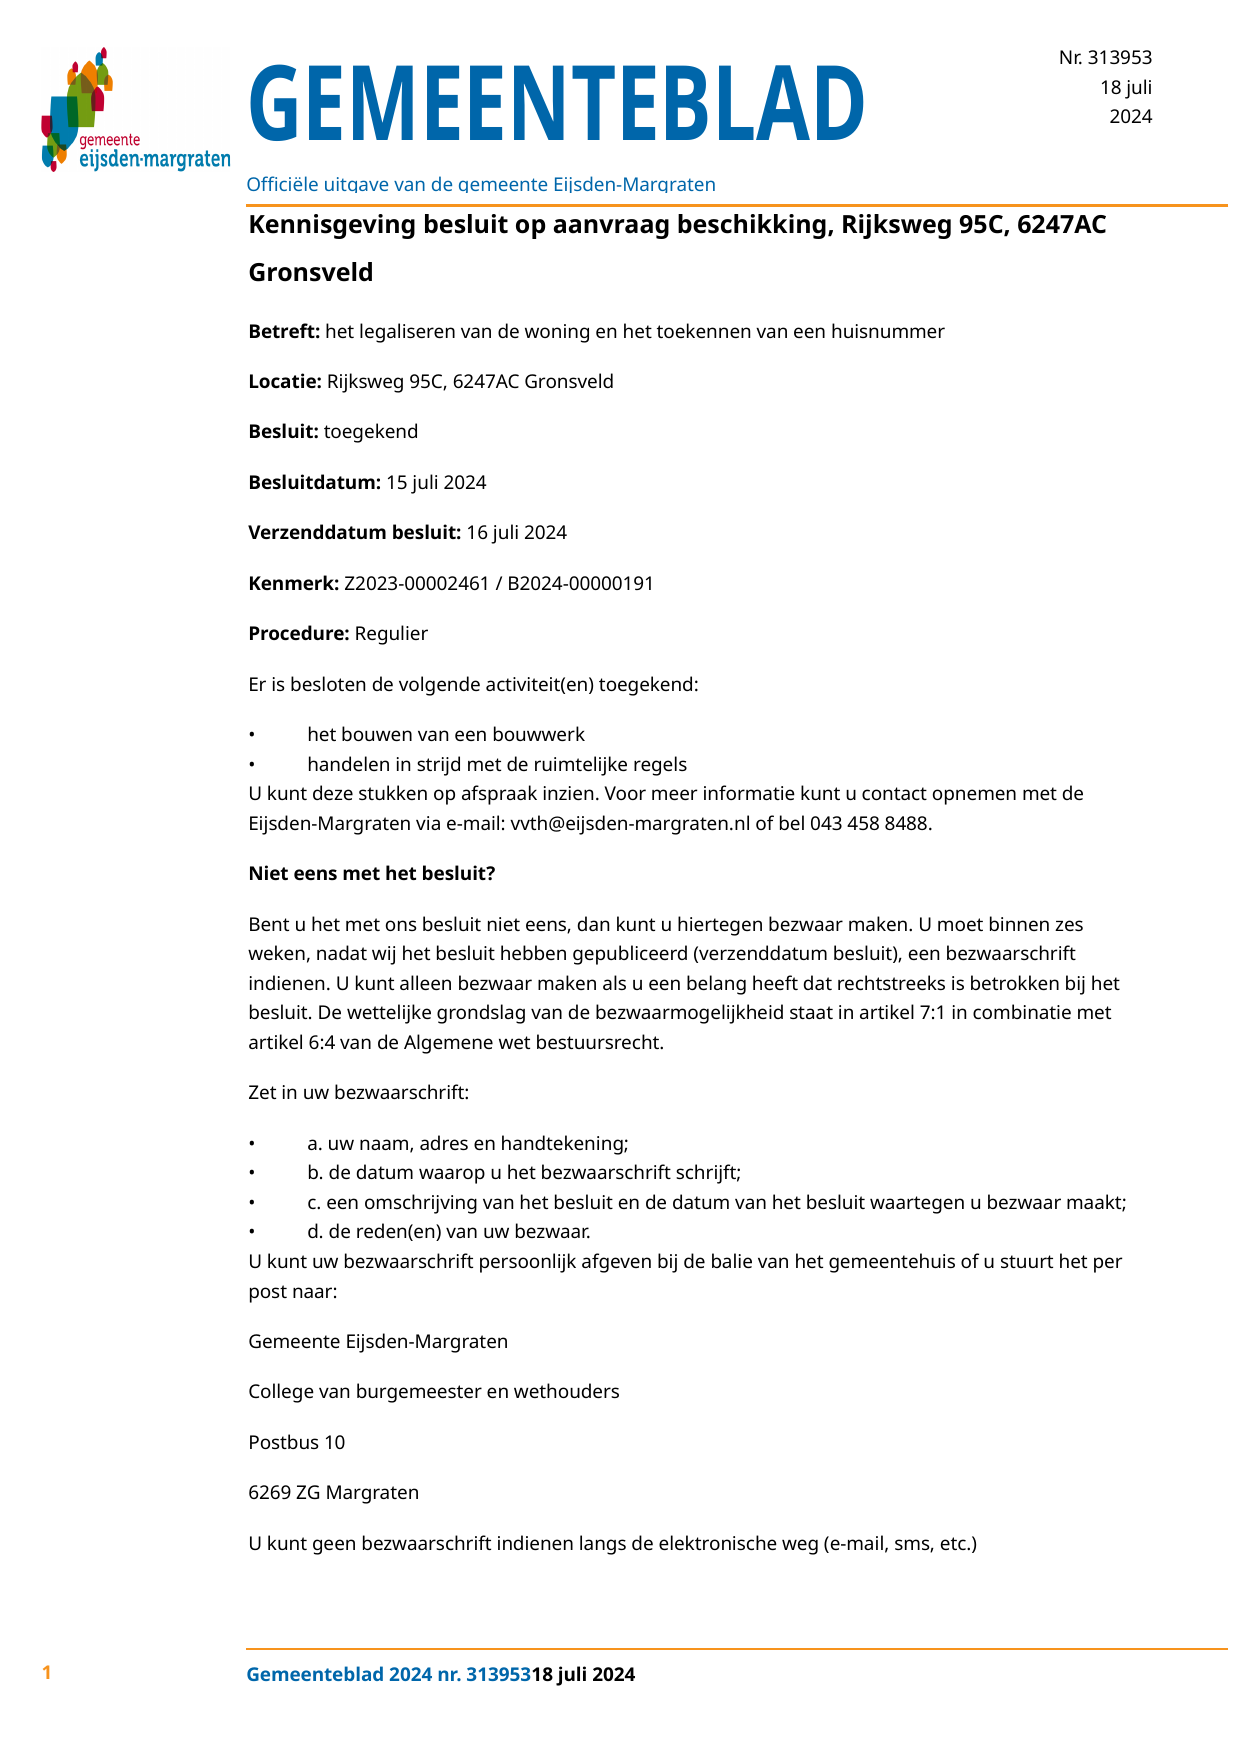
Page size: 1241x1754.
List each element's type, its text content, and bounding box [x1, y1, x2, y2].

text Kennisgeving besluit op aanvraag beschikking, Rijksweg 95C, 6247AC Gronsveld [248, 207, 1152, 288]
text Besluitdatum: 15 juli 2024 [248, 469, 1152, 495]
text U kunt geen bezwaarschrift indienen langs de elektronische weg (e-mail, sms, etc.) [248, 1530, 1152, 1556]
text Zet in uw bezwaarschrift: [248, 1079, 1152, 1105]
text Betreft: het legaliseren van de woning en het toekennen van een huisnummer [248, 318, 1152, 344]
picture [41, 47, 231, 172]
text Postbus 10 [248, 1429, 1152, 1455]
text Procedure: Regulier [248, 620, 1152, 646]
list b. de datum waarop u het bezwaarschrift schrijft; [248, 1159, 1152, 1185]
text U kunt uw bezwaarschrift persoonlijk afgeven bij de balie van het gemeentehuis of u stuurt het per post naar: [248, 1248, 1152, 1304]
text College van burgemeester en wethouders [248, 1379, 1152, 1404]
text Verzenddatum besluit: 16 juli 2024 [248, 519, 1152, 545]
list d. de reden(en) van uw bezwaar. [248, 1219, 1152, 1244]
text Besluit: toegekend [248, 419, 1152, 444]
text U kunt deze stukken op afspraak inzien. Voor meer informatie kunt u contact opnemen met de Eijsden-Margraten via e-mail: vvth@eijsden-margraten.nl of bel 043 458 8488. [248, 780, 1152, 836]
list handelen in strijd met de ruimtelijke regels [248, 751, 1152, 777]
text 6269 ZG Margraten [248, 1479, 1152, 1505]
list het bouwen van een bouwwerk [248, 721, 1152, 747]
list c. een omschrijving van het besluit en de datum van het besluit waartegen u bezwaar maakt; [248, 1189, 1152, 1215]
text Locatie: Rijksweg 95C, 6247AC Gronsveld [248, 368, 1152, 394]
text Er is besloten de volgende activiteit(en) toegekend: [248, 671, 1152, 697]
text Kenmerk: Z2023-00002461 / B2024-00000191 [248, 570, 1152, 596]
text Gemeente Eijsden-Margraten [248, 1328, 1152, 1354]
list a. uw naam, adres en handtekening; [248, 1130, 1152, 1156]
text Niet eens met het besluit? [248, 860, 1152, 886]
text Bent u het met ons besluit niet eens, dan kunt u hiertegen bezwaar maken. U moet binnen zes weken, nadat wij het besluit hebben gepubliceerd (verzenddatum besluit), een bezwaarschrift indienen. U kunt alleen bezwaar maken als u een belang heeft dat rechtstreeks is betrokken bij het besluit. De wettelijke grondslag van de bezwaarmogelijkheid staat in artikel 7:1 in combinatie met artikel 6:4 van de Algemene wet bestuursrecht. [248, 911, 1152, 1055]
